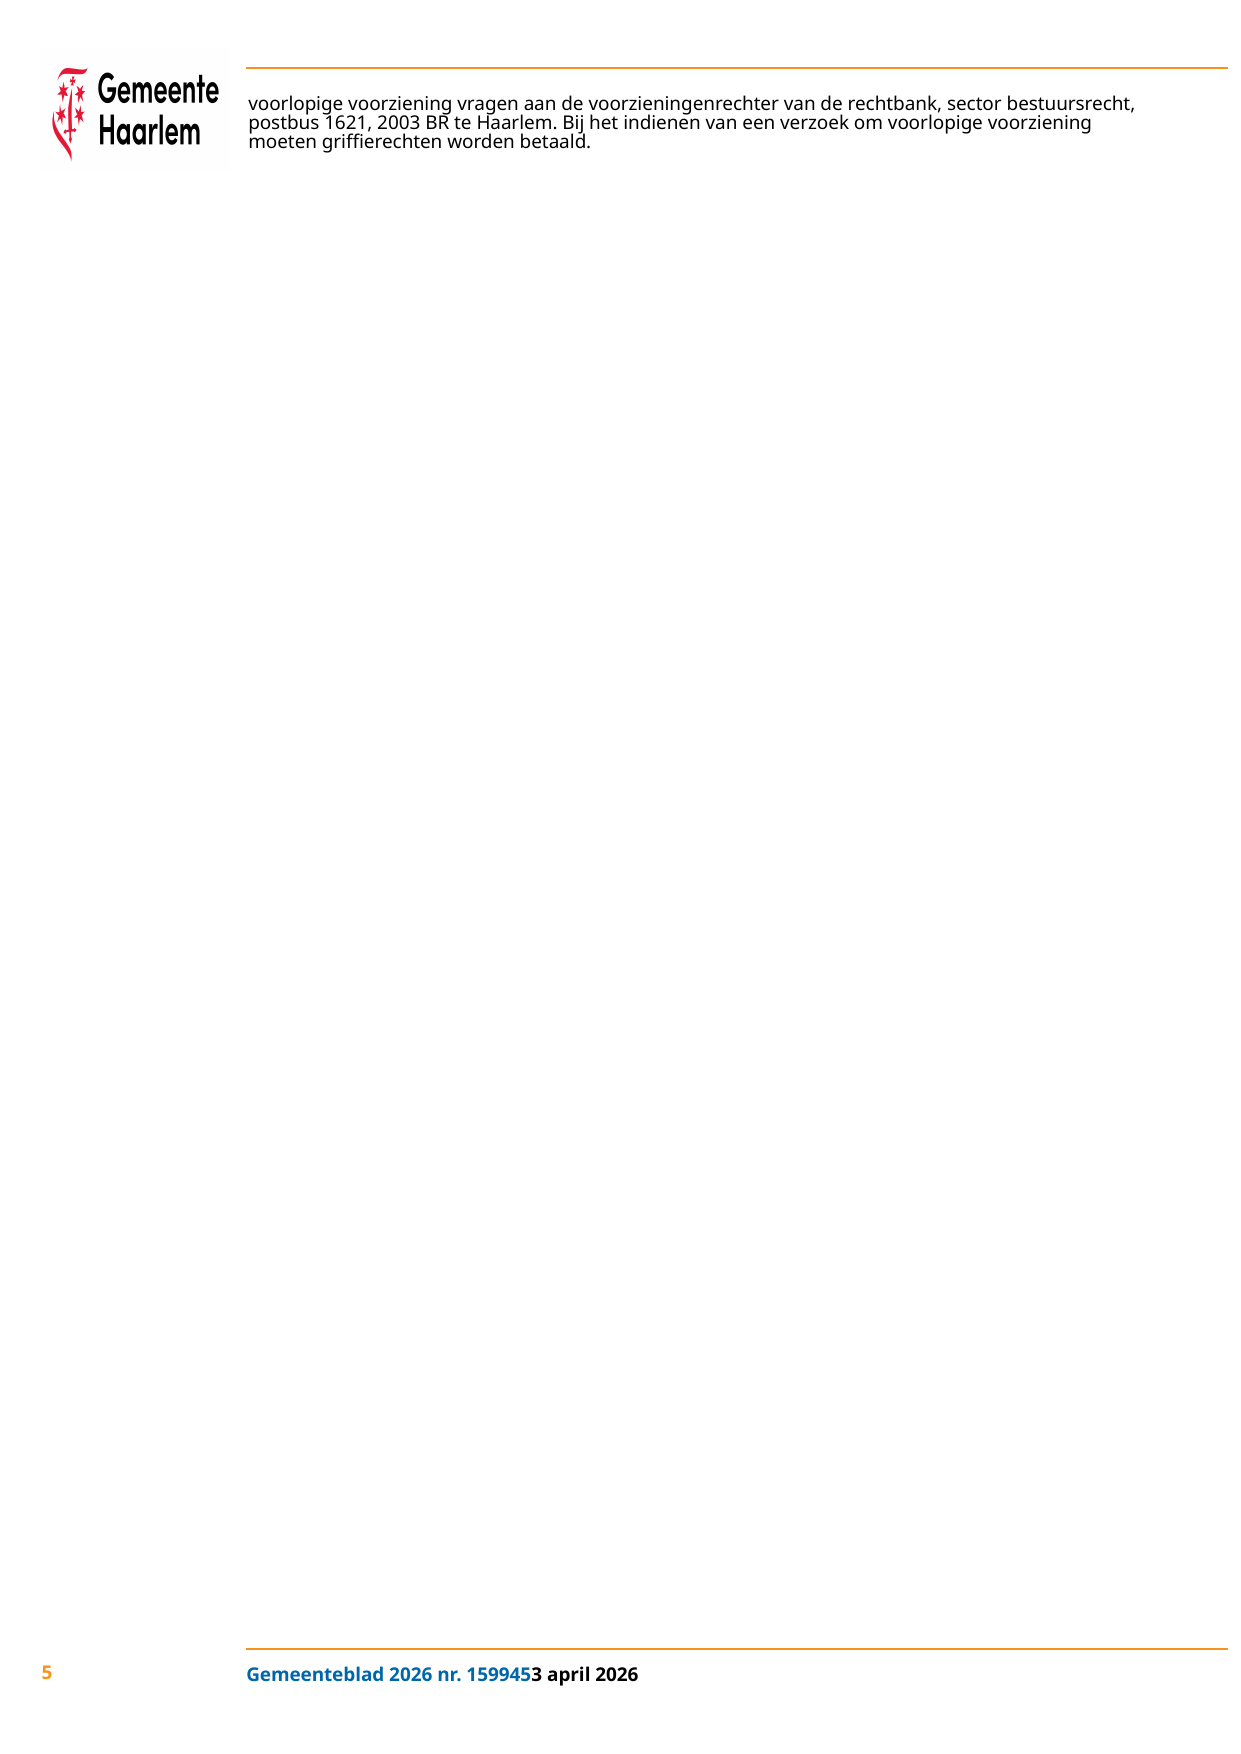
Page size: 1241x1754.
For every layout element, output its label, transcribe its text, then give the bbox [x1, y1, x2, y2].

text voorlopige voorziening vragen aan de voorzieningenrechter van de rechtbank, sector bestuursrecht, postbus 1621, 2003 BR te Haarlem. Bij het indienen van een verzoek om voorlopige voorziening moeten griffierechten worden betaald. [248, 95, 1152, 153]
picture [41, 47, 231, 172]
